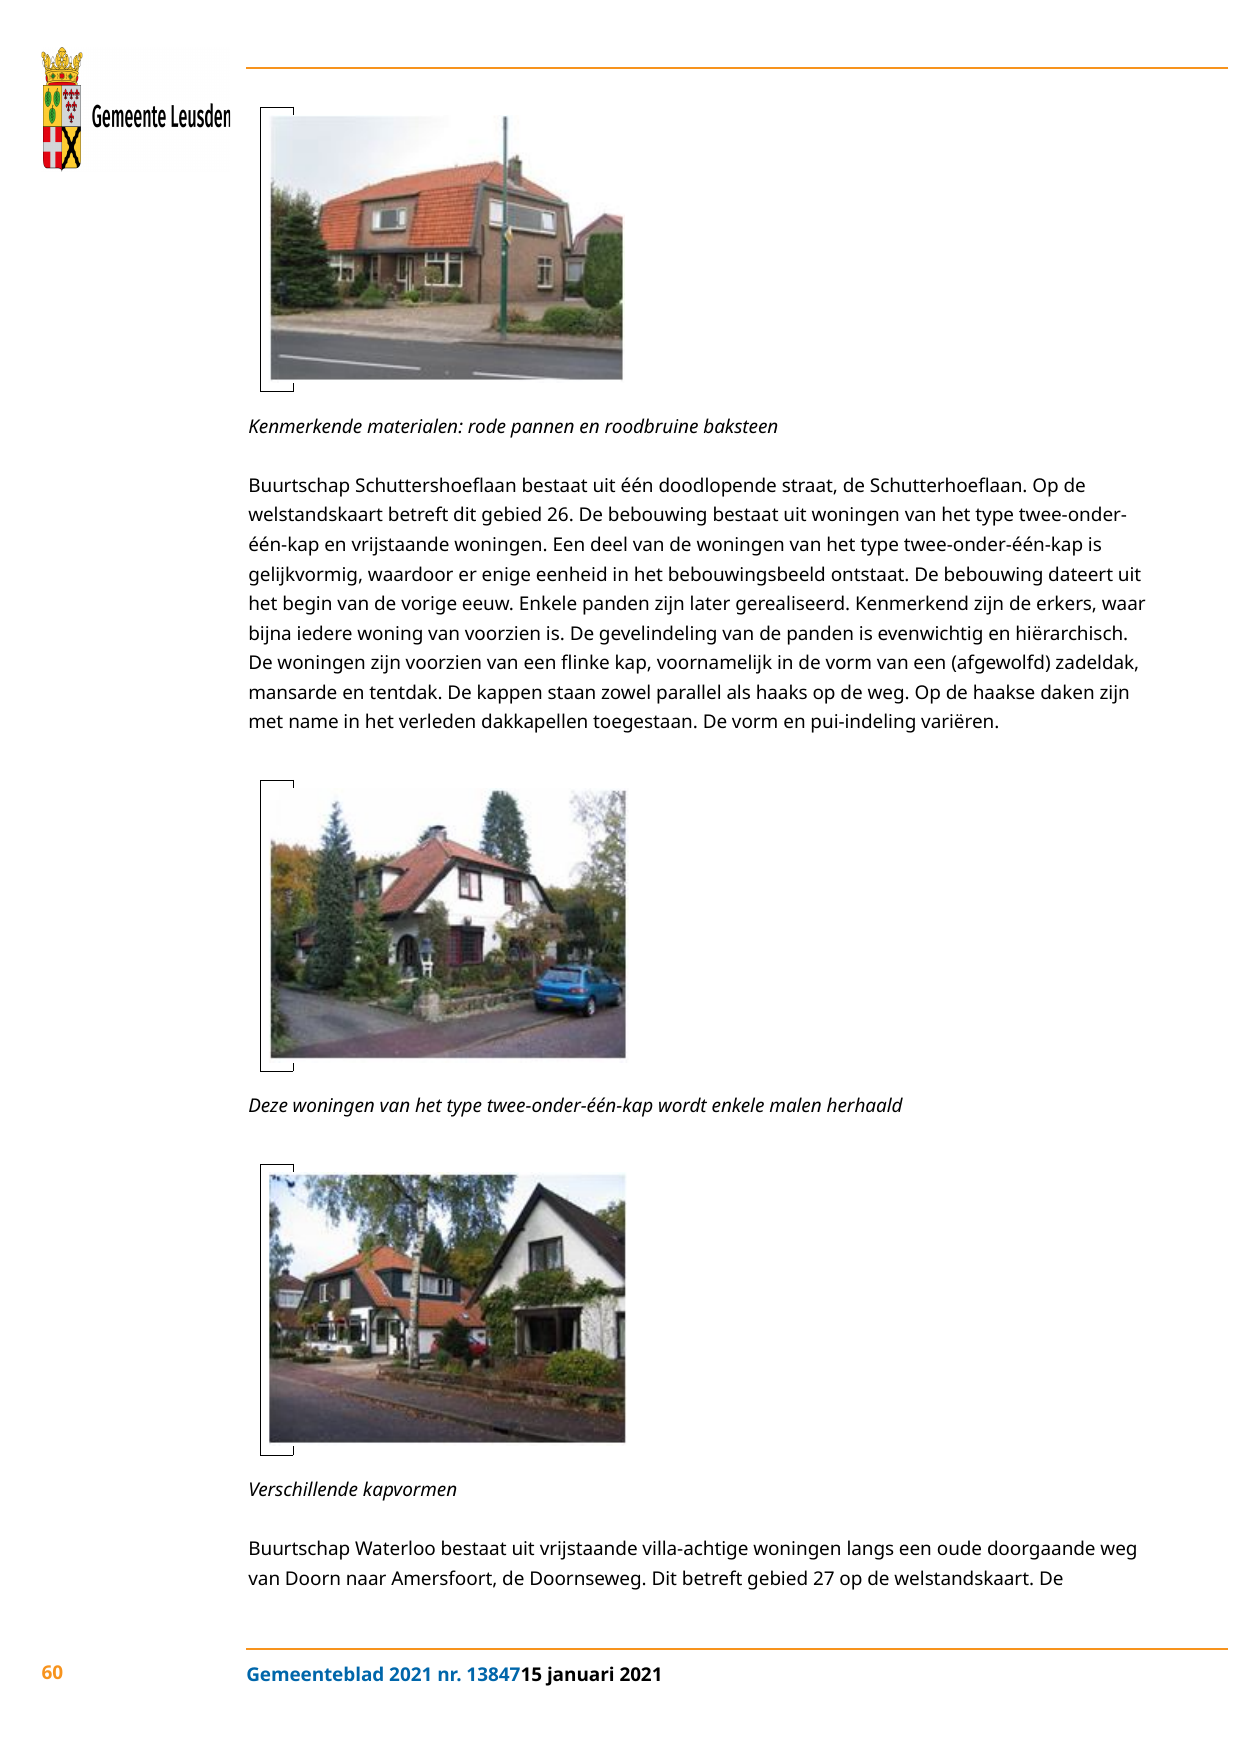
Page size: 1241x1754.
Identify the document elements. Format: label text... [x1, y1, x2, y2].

picture [268, 788, 629, 1063]
picture [268, 115, 625, 383]
text Buurtschap Schuttershoeflaan bestaat uit één doodlopende straat, de Schutterhoeflaan. Op de welstandskaart betreft dit gebied 26. De bebouwing bestaat uit woningen van het type twee-onder-één-kap en vrijstaande woningen. Een deel van de woningen van het type twee-onder-één-kap is gelijkvormig, waardoor er enige eenheid in het bebouwingsbeeld ontstaat. De bebouwing dateert uit het begin van de vorige eeuw. Enkele panden zijn later gerealiseerd. Kenmerkend zijn de erkers, waar bijna iedere woning van voorzien is. De gevelindeling van de panden is evenwichtig en hiërarchisch. De woningen zijn voorzien van een flinke kap, voornamelijk in de vorm van een (afgewolfd) zadeldak, mansarde en tentdak. De kappen staan zowel parallel als haaks op de weg. Op de haakse daken zijn met name in het verleden dakkapellen toegestaan. De vorm en pui-indeling variëren. [248, 472, 1152, 734]
picture [41, 47, 231, 172]
picture [268, 1172, 627, 1446]
text Deze woningen van het type twee-onder-één-kap wordt enkele malen herhaald [248, 1092, 1152, 1118]
text Verschillende kapvormen [248, 1476, 1152, 1502]
text Buurtschap Waterloo bestaat uit vrijstaande villa-achtige woningen langs een oude doorgaande weg van Doorn naar Amersfoort, de Doornseweg. Dit betreft gebied 27 op de welstandskaart. De [248, 1535, 1152, 1591]
text Kenmerkende materialen: rode pannen en roodbruine baksteen [248, 413, 1152, 439]
